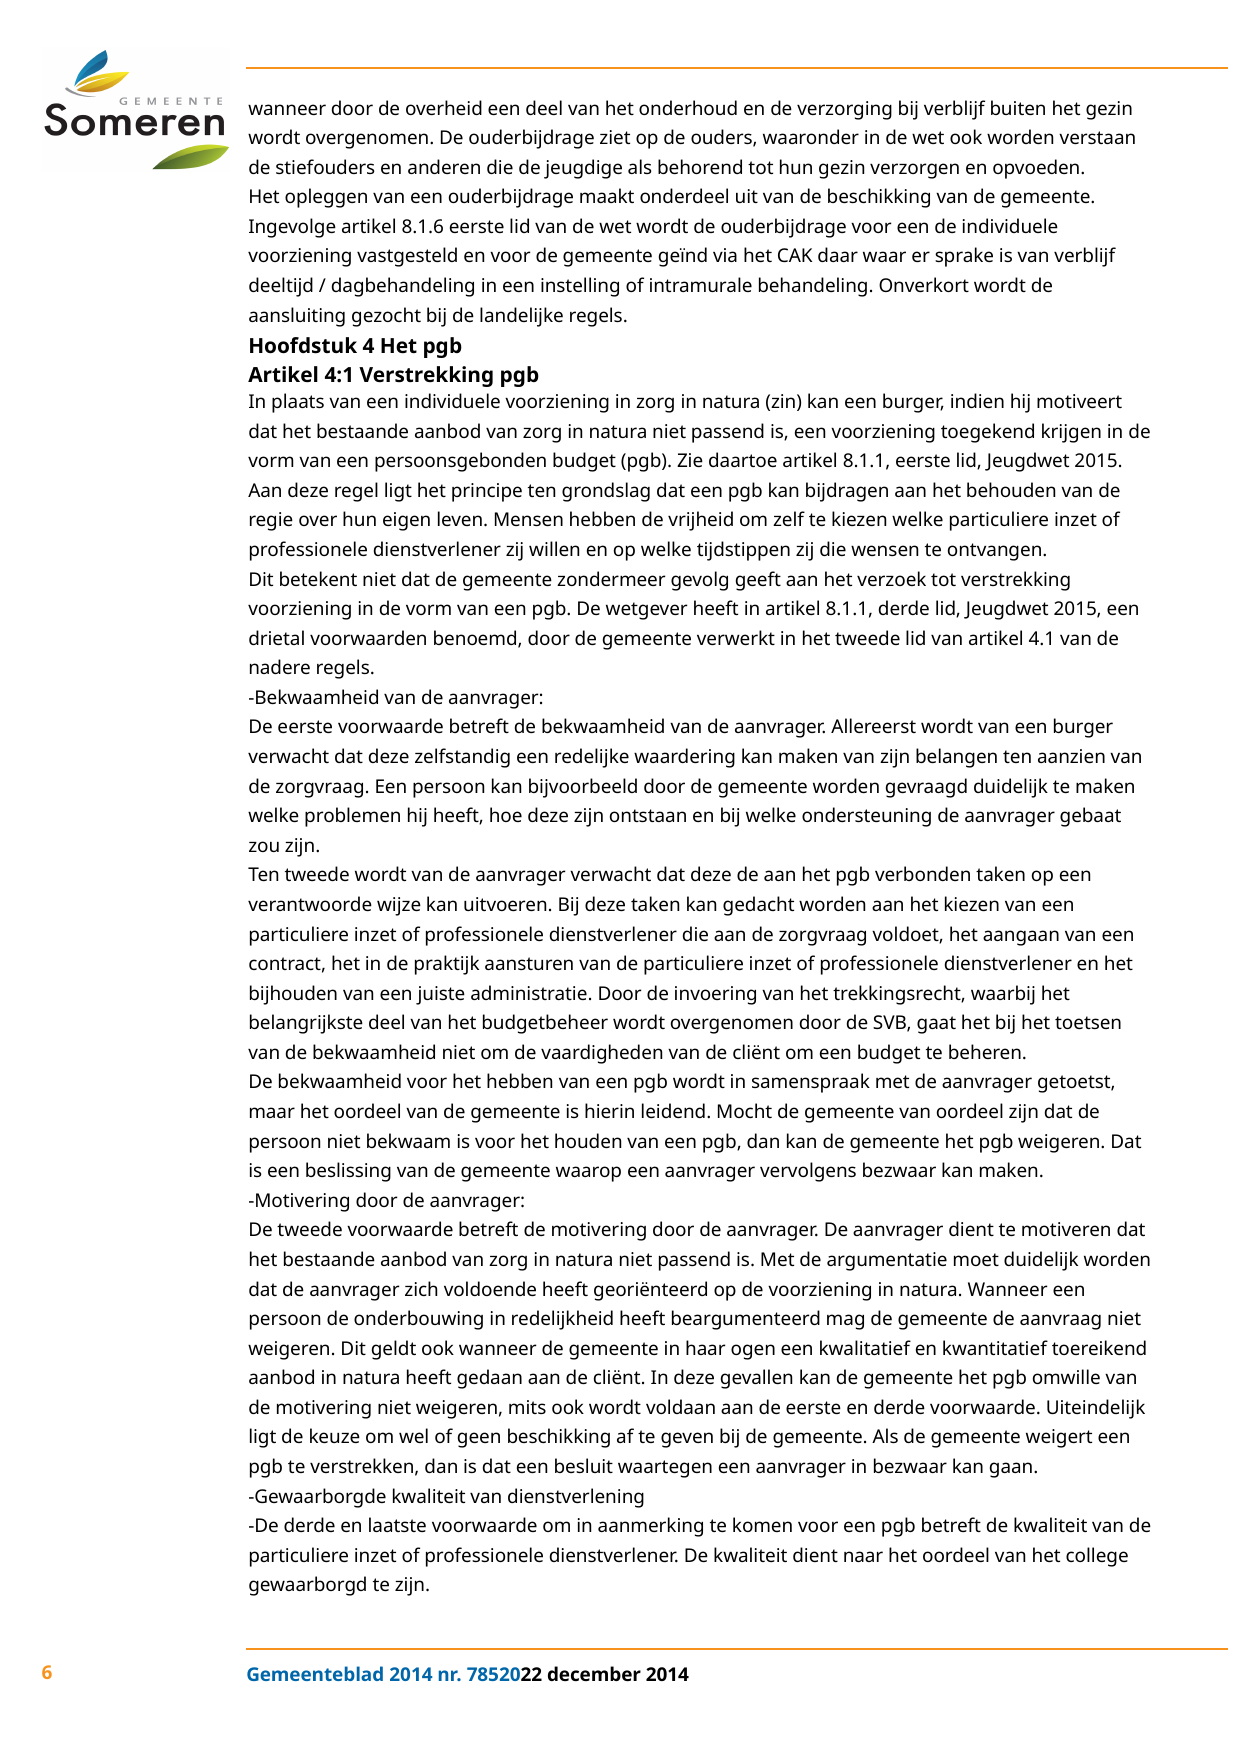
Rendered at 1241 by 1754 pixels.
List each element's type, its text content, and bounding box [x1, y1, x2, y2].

text Dit betekent niet dat de gemeente zondermeer gevolg geeft aan het verzoek tot verstrekking voorziening in de vorm van een pgb. De wetgever heeft in artikel 8.1.1, derde lid, Jeugdwet 2015, een drietal voorwaarden benoemd, door de gemeente verwerkt in het tweede lid van artikel 4.1 van de nadere regels. [248, 566, 1152, 680]
text De eerste voorwaarde betreft de bekwaamheid van de aanvrager. Allereerst wordt van een burger verwacht dat deze zelfstandig een redelijke waardering kan maken van zijn belangen ten aanzien van de zorgvraag. Een persoon kan bijvoorbeeld door de gemeente worden gevraagd duidelijk te maken welke problemen hij heeft, hoe deze zijn ontstaan en bij welke ondersteuning de aanvrager gebaat zou zijn. [248, 714, 1152, 858]
text -Motivering door de aanvrager: [248, 1187, 1152, 1213]
text Hoofdstuk 4 Het pgb [248, 331, 1152, 360]
text Het opleggen van een ouderbijdrage maakt onderdeel uit van de beschikking van de gemeente. [248, 183, 1152, 209]
text Artikel 4:1 Verstrekking pgb [248, 360, 1152, 388]
text De bekwaamheid voor het hebben van een pgb wordt in samenspraak met de aanvrager getoetst, maar het oordeel van de gemeente is hierin leidend. Mocht de gemeente van oordeel zijn dat de persoon niet bekwaam is voor het houden van een pgb, dan kan de gemeente het pgb weigeren. Dat is een beslissing van de gemeente waarop een aanvrager vervolgens bezwaar kan maken. [248, 1069, 1152, 1183]
text -Bekwaamheid van de aanvrager: [248, 684, 1152, 710]
text wanneer door de overheid een deel van het onderhoud en de verzorging bij verblijf buiten het gezin wordt overgenomen. De ouderbijdrage ziet op de ouders, waaronder in de wet ook worden verstaan de stiefouders en anderen die de jeugdige als behorend tot hun gezin verzorgen en opvoeden. [248, 95, 1152, 180]
text De tweede voorwaarde betreft de motivering door de aanvrager. De aanvrager dient te motiveren dat het bestaande aanbod van zorg in natura niet passend is. Met de argumentatie moet duidelijk worden dat de aanvrager zich voldoende heeft georiënteerd op de voorziening in natura. Wanneer een persoon de onderbouwing in redelijkheid heeft beargumenteerd mag de gemeente de aanvraag niet weigeren. Dit geldt ook wanneer de gemeente in haar ogen een kwalitatief en kwantitatief toereikend aanbod in natura heeft gedaan aan de cliënt. In deze gevallen kan de gemeente het pgb omwille van de motivering niet weigeren, mits ook wordt voldaan aan de eerste en derde voorwaarde. Uiteindelijk ligt de keuze om wel of geen beschikking af te geven bij de gemeente. Als de gemeente weigert een pgb te verstrekken, dan is dat een besluit waartegen een aanvrager in bezwaar kan gaan. [248, 1217, 1152, 1479]
picture [41, 47, 231, 172]
text -Gewaarborgde kwaliteit van dienstverlening [248, 1483, 1152, 1509]
text Ten tweede wordt van de aanvrager verwacht dat deze de aan het pgb verbonden taken op een verantwoorde wijze kan uitvoeren. Bij deze taken kan gedacht worden aan het kiezen van een particuliere inzet of professionele dienstverlener die aan de zorgvraag voldoet, het aangaan van een contract, het in de praktijk aansturen van de particuliere inzet of professionele dienstverlener en het bijhouden van een juiste administratie. Door de invoering van het trekkingsrecht, waarbij het belangrijkste deel van het budgetbeheer wordt overgenomen door de SVB, gaat het bij het toetsen van de bekwaamheid niet om de vaardigheden van de cliënt om een budget te beheren. [248, 862, 1152, 1065]
text -De derde en laatste voorwaarde om in aanmerking te komen voor een pgb betreft de kwaliteit van de particuliere inzet of professionele dienstverlener. De kwaliteit dient naar het oordeel van het college gewaarborgd te zijn. [248, 1512, 1152, 1597]
text In plaats van een individuele voorziening in zorg in natura (zin) kan een burger, indien hij motiveert dat het bestaande aanbod van zorg in natura niet passend is, een voorziening toegekend krijgen in de vorm van een persoonsgebonden budget (pgb). Zie daartoe artikel 8.1.1, eerste lid, Jeugdwet 2015. Aan deze regel ligt het principe ten grondslag dat een pgb kan bijdragen aan het behouden van de regie over hun eigen leven. Mensen hebben de vrijheid om zelf te kiezen welke particuliere inzet of professionele dienstverlener zij willen en op welke tijdstippen zij die wensen te ontvangen. [248, 388, 1152, 562]
text Ingevolge artikel 8.1.6 eerste lid van de wet wordt de ouderbijdrage voor een de individuele voorziening vastgesteld en voor de gemeente geïnd via het CAK daar waar er sprake is van verblijf deeltijd / dagbehandeling in een instelling of intramurale behandeling. Onverkort wordt de aansluiting gezocht bij de landelijke regels. [248, 213, 1152, 328]
